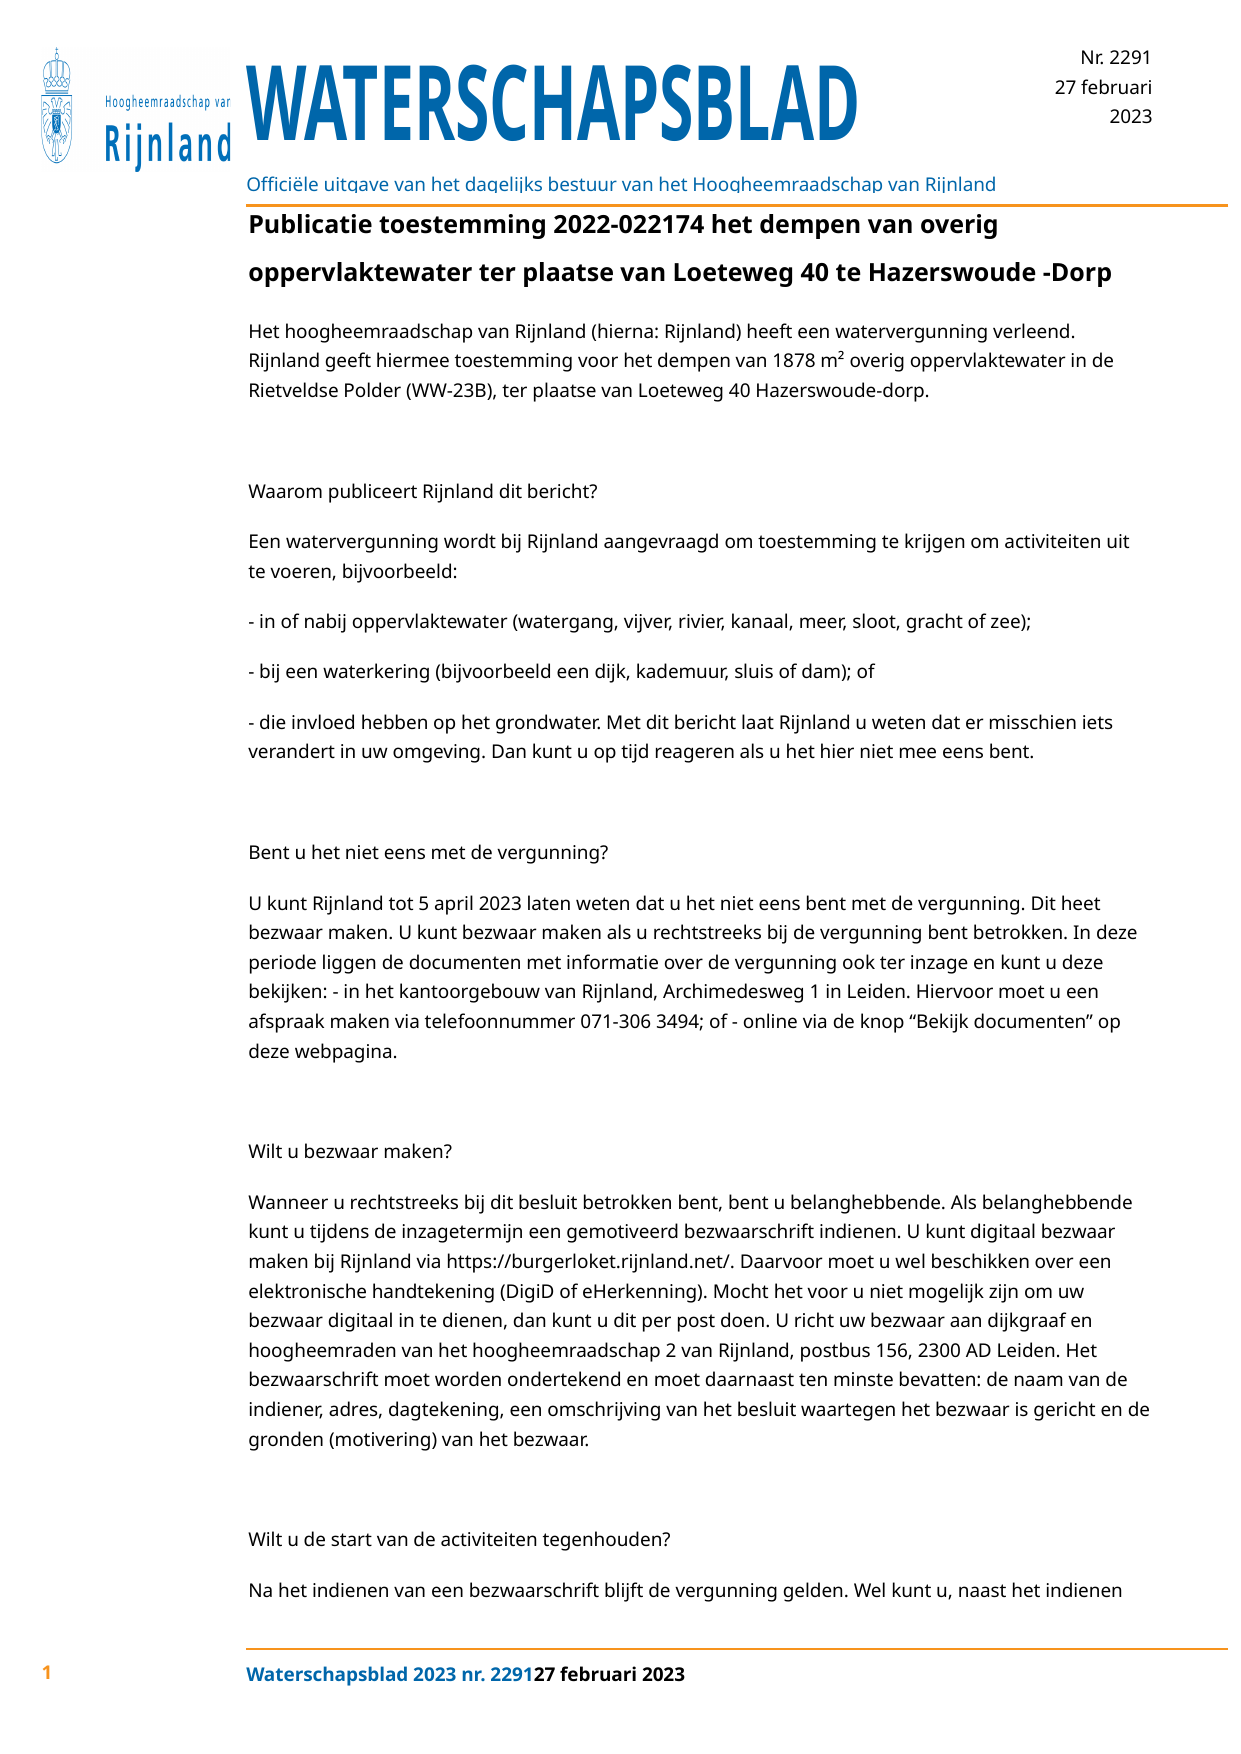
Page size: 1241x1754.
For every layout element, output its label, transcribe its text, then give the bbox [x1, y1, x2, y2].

text - die invloed hebben op het grondwater. Met dit bericht laat Rijnland u weten dat er misschien iets verandert in uw omgeving. Dan kunt u op tijd reageren als u het hier niet mee eens bent. [248, 709, 1152, 764]
text Bent u het niet eens met de vergunning? [248, 839, 1152, 865]
text U kunt Rijnland tot 5 april 2023 laten weten dat u het niet eens bent met de vergunning. Dit heet bezwaar maken. U kunt bezwaar maken als u rechtstreeks bij de vergunning bent betrokken. In deze periode liggen de documenten met informatie over de vergunning ook ter inzage en kunt u deze bekijken: - in het kantoorgebouw van Rijnland, Archimedesweg 1 in Leiden. Hiervoor moet u een afspraak maken via telefoonnummer 071-306 3494; of - online via de knop “Bekijk documenten” op deze webpagina. [248, 890, 1152, 1064]
text Na het indienen van een bezwaarschrift blijft de vergunning gelden. Wel kunt u, naast het indienen [248, 1577, 1152, 1603]
text Wanneer u rechtstreeks bij dit besluit betrokken bent, bent u belanghebbende. Als belanghebbende kunt u tijdens de inzagetermijn een gemotiveerd bezwaarschrift indienen. U kunt digitaal bezwaar maken bij Rijnland via https://burgerloket.rijnland.net/. Daarvoor moet u wel beschikken over een elektronische handtekening (DigiD of eHerkenning). Mocht het voor u niet mogelijk zijn om uw bezwaar digitaal in te dienen, dan kunt u dit per post doen. U richt uw bezwaar aan dijkgraaf en hoogheemraden van het hoogheemraadschap 2 van Rijnland, postbus 156, 2300 AD Leiden. Het bezwaarschrift moet worden ondertekend en moet daarnaast ten minste bevatten: de naam van de indiener, adres, dagtekening, een omschrijving van het besluit waartegen het bezwaar is gericht en de gronden (motivering) van het bezwaar. [248, 1189, 1152, 1452]
picture [41, 47, 231, 172]
text - in of nabij oppervlaktewater (watergang, vijver, rivier, kanaal, meer, sloot, gracht of zee); [248, 608, 1152, 634]
text Wilt u bezwaar maken? [248, 1139, 1152, 1164]
text Publicatie toestemming 2022-022174 het dempen van overig oppervlaktewater ter plaatse van Loeteweg 40 te Hazerswoude -Dorp [248, 207, 1152, 288]
text Het hoogheemraadschap van Rijnland (hierna: Rijnland) heeft een watervergunning verleend. Rijnland geeft hiermee toestemming voor het dempen van 1878 m² overig oppervlaktewater in de Rietveldse Polder (WW-23B), ter plaatse van Loeteweg 40 Hazerswoude-dorp. [248, 318, 1152, 403]
text Een watervergunning wordt bij Rijnland aangevraagd om toestemming te krijgen om activiteiten uit te voeren, bijvoorbeeld: [248, 528, 1152, 584]
text Wilt u de start van de activiteiten tegenhouden? [248, 1527, 1152, 1552]
text Waarom publiceert Rijnland dit bericht? [248, 478, 1152, 504]
text - bij een waterkering (bijvoorbeeld een dijk, kademuur, sluis of dam); of [248, 659, 1152, 684]
